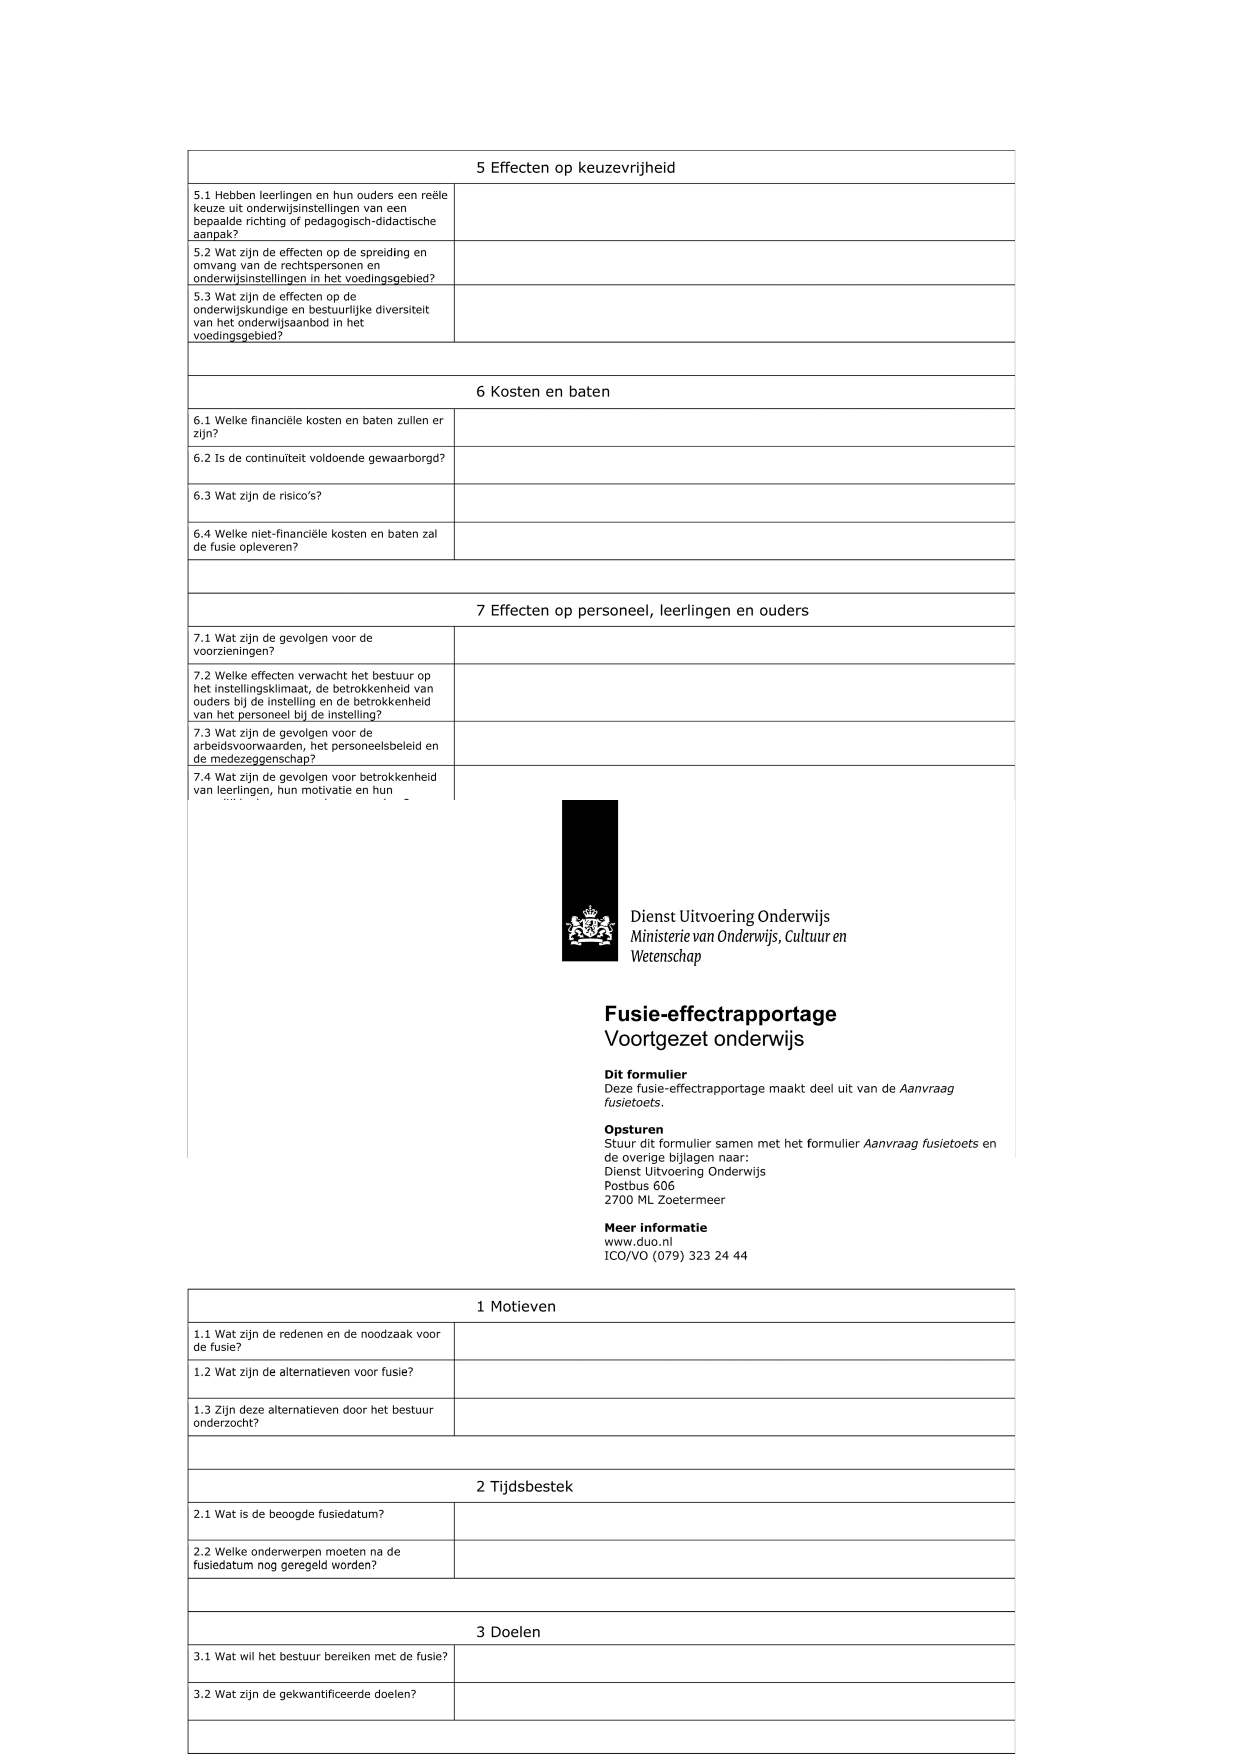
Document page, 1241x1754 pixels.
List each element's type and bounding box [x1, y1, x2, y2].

picture [187, 150, 1016, 1754]
